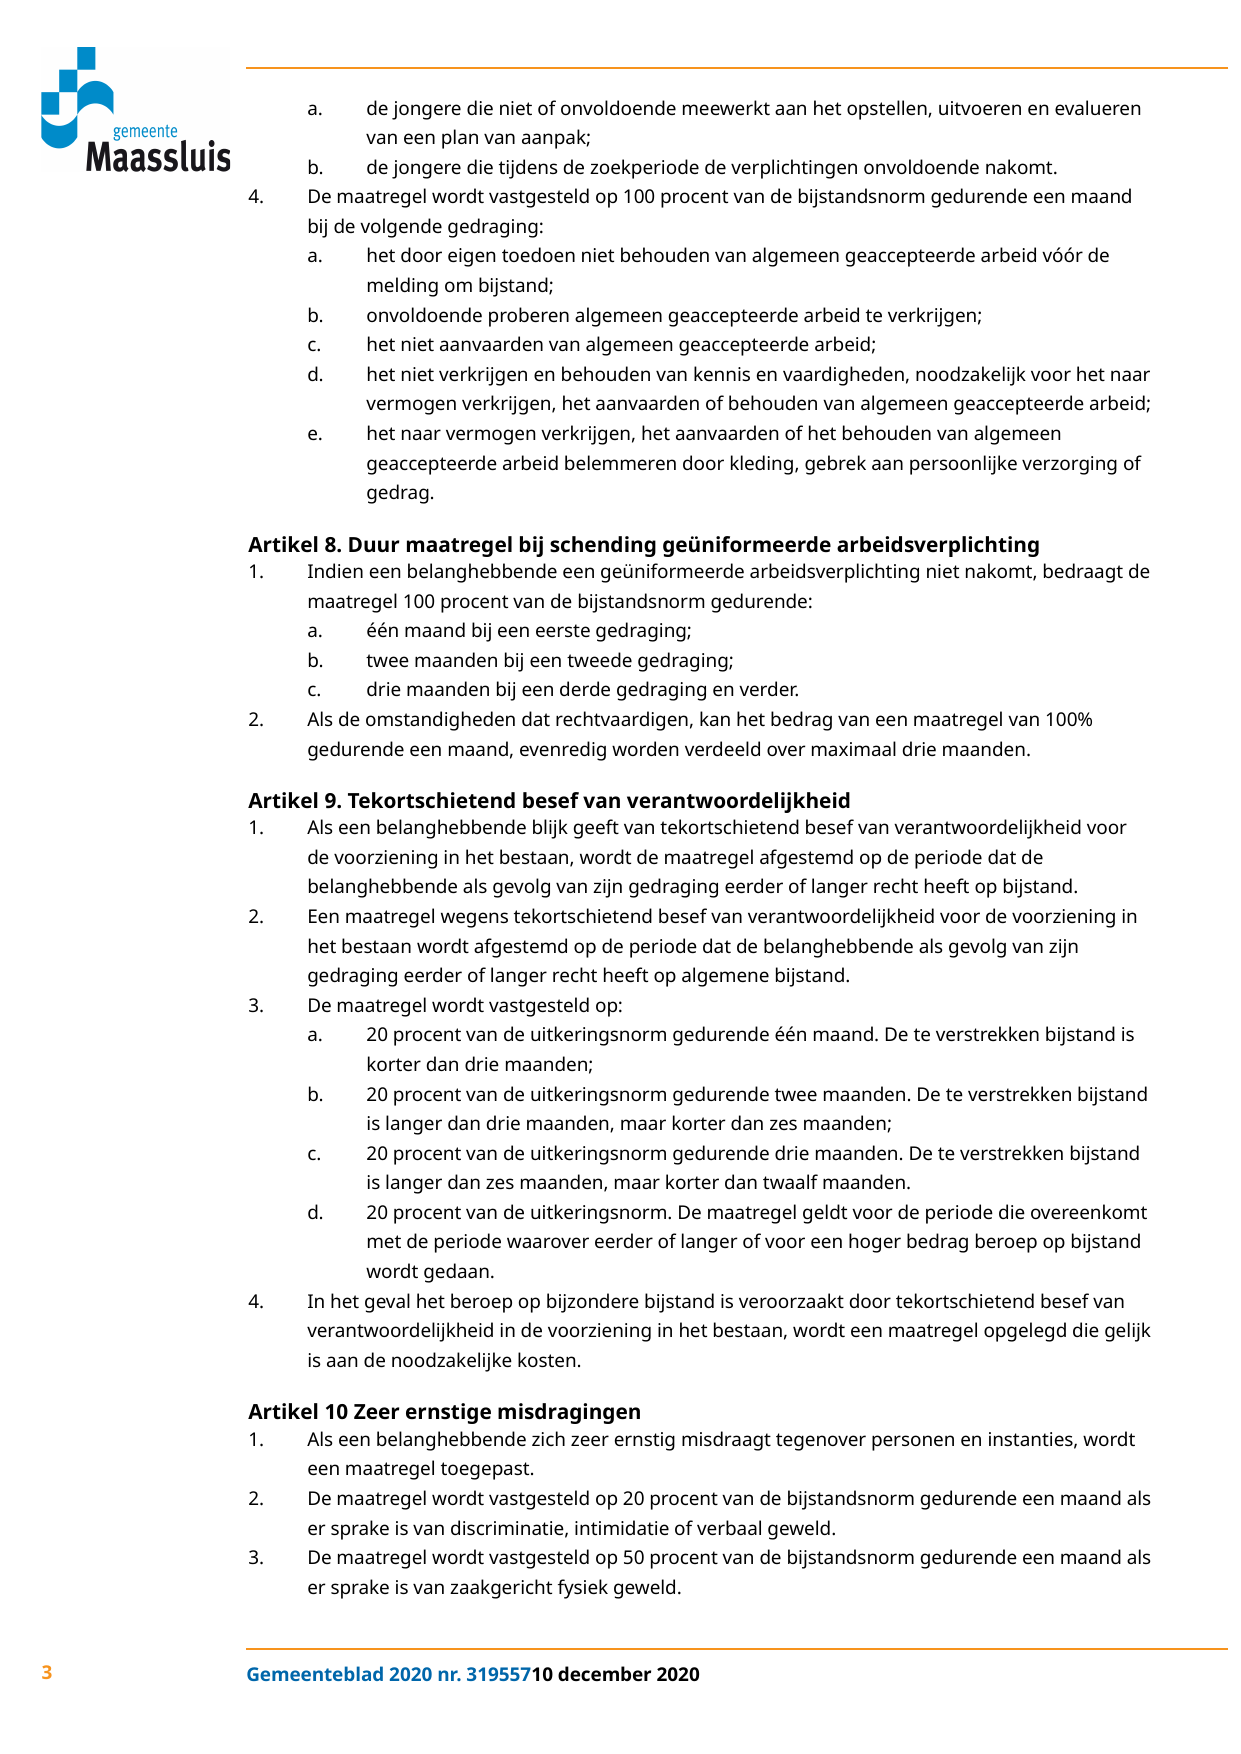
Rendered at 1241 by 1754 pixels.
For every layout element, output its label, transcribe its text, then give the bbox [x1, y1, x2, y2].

text Artikel 8. Duur maatregel bij schending geüniformeerde arbeidsverplichting [248, 530, 1152, 558]
list het naar vermogen verkrijgen, het aanvaarden of het behouden van algemeen geaccepteerde arbeid belemmeren door kleding, gebrek aan persoonlijke verzorging of gedrag. [307, 420, 1152, 505]
list Als de omstandigheden dat rechtvaardigen, kan het bedrag van een maatregel van 100% gedurende een maand, evenredig worden verdeeld over maximaal drie maanden. [248, 706, 1152, 761]
picture [41, 47, 231, 172]
list 20 procent van de uitkeringsnorm gedurende één maand. De te verstrekken bijstand is korter dan drie maanden; [307, 1022, 1152, 1077]
list 20 procent van de uitkeringsnorm gedurende twee maanden. De te verstrekken bijstand is langer dan drie maanden, maar korter dan zes maanden; [307, 1081, 1152, 1136]
text Artikel 9. Tekortschietend besef van verantwoordelijkheid [248, 786, 1152, 814]
list het niet verkrijgen en behouden van kennis en vaardigheden, noodzakelijk voor het naar vermogen verkrijgen, het aanvaarden of behouden van algemeen geaccepteerde arbeid; [307, 361, 1152, 416]
list Een maatregel wegens tekortschietend besef van verantwoordelijkheid voor de voorziening in het bestaan wordt afgestemd op de periode dat de belanghebbende als gevolg van zijn gedraging eerder of langer recht heeft op algemene bijstand. [248, 903, 1152, 988]
list De maatregel wordt vastgesteld op 100 procent van de bijstandsnorm gedurende een maand bij de volgende gedraging: [248, 183, 1152, 239]
list Als een belanghebbende zich zeer ernstig misdraagt tegenover personen en instanties, wordt een maatregel toegepast. [248, 1426, 1152, 1481]
list De maatregel wordt vastgesteld op 50 procent van de bijstandsnorm gedurende een maand als er sprake is van zaakgericht fysiek geweld. [248, 1544, 1152, 1599]
list één maand bij een eerste gedraging; [307, 617, 1152, 643]
list Indien een belanghebbende een geüniformeerde arbeidsverplichting niet nakomt, bedraagt de maatregel 100 procent van de bijstandsnorm gedurende: [248, 558, 1152, 613]
list de jongere die tijdens de zoekperiode de verplichtingen onvoldoende nakomt. [307, 154, 1152, 180]
list onvoldoende proberen algemeen geaccepteerde arbeid te verkrijgen; [307, 302, 1152, 328]
text Artikel 10 Zeer ernstige misdragingen [248, 1397, 1152, 1426]
list In het geval het beroep op bijzondere bijstand is veroorzaakt door tekortschietend besef van verantwoordelijkheid in de voorziening in het bestaan, wordt een maatregel opgelegd die gelijk is aan de noodzakelijke kosten. [248, 1288, 1152, 1373]
list de jongere die niet of onvoldoende meewerkt aan het opstellen, uitvoeren en evalueren van een plan van aanpak; [307, 95, 1152, 150]
picture [41, 47, 77, 92]
list twee maanden bij een tweede gedraging; [307, 647, 1152, 673]
list het door eigen toedoen niet behouden van algemeen geaccepteerde arbeid vóór de melding om bijstand; [307, 243, 1152, 298]
list De maatregel wordt vastgesteld op: [248, 992, 1152, 1018]
list Als een belanghebbende blijk geeft van tekortschietend besef van verantwoordelijkheid voor de voorziening in het bestaan, wordt de maatregel afgestemd op de periode dat de belanghebbende als gevolg van zijn gedraging eerder of langer recht heeft op bijstand. [248, 814, 1152, 899]
list het niet aanvaarden van algemeen geaccepteerde arbeid; [307, 331, 1152, 357]
list drie maanden bij een derde gedraging en verder. [307, 677, 1152, 702]
list 20 procent van de uitkeringsnorm gedurende drie maanden. De te verstrekken bijstand is langer dan zes maanden, maar korter dan twaalf maanden. [307, 1140, 1152, 1195]
list De maatregel wordt vastgesteld op 20 procent van de bijstandsnorm gedurende een maand als er sprake is van discriminatie, intimidatie of verbaal geweld. [248, 1485, 1152, 1540]
list 20 procent van de uitkeringsnorm. De maatregel geldt voor de periode die overeenkomt met de periode waarover eerder of langer of voor een hoger bedrag beroep op bijstand wordt gedaan. [307, 1199, 1152, 1284]
